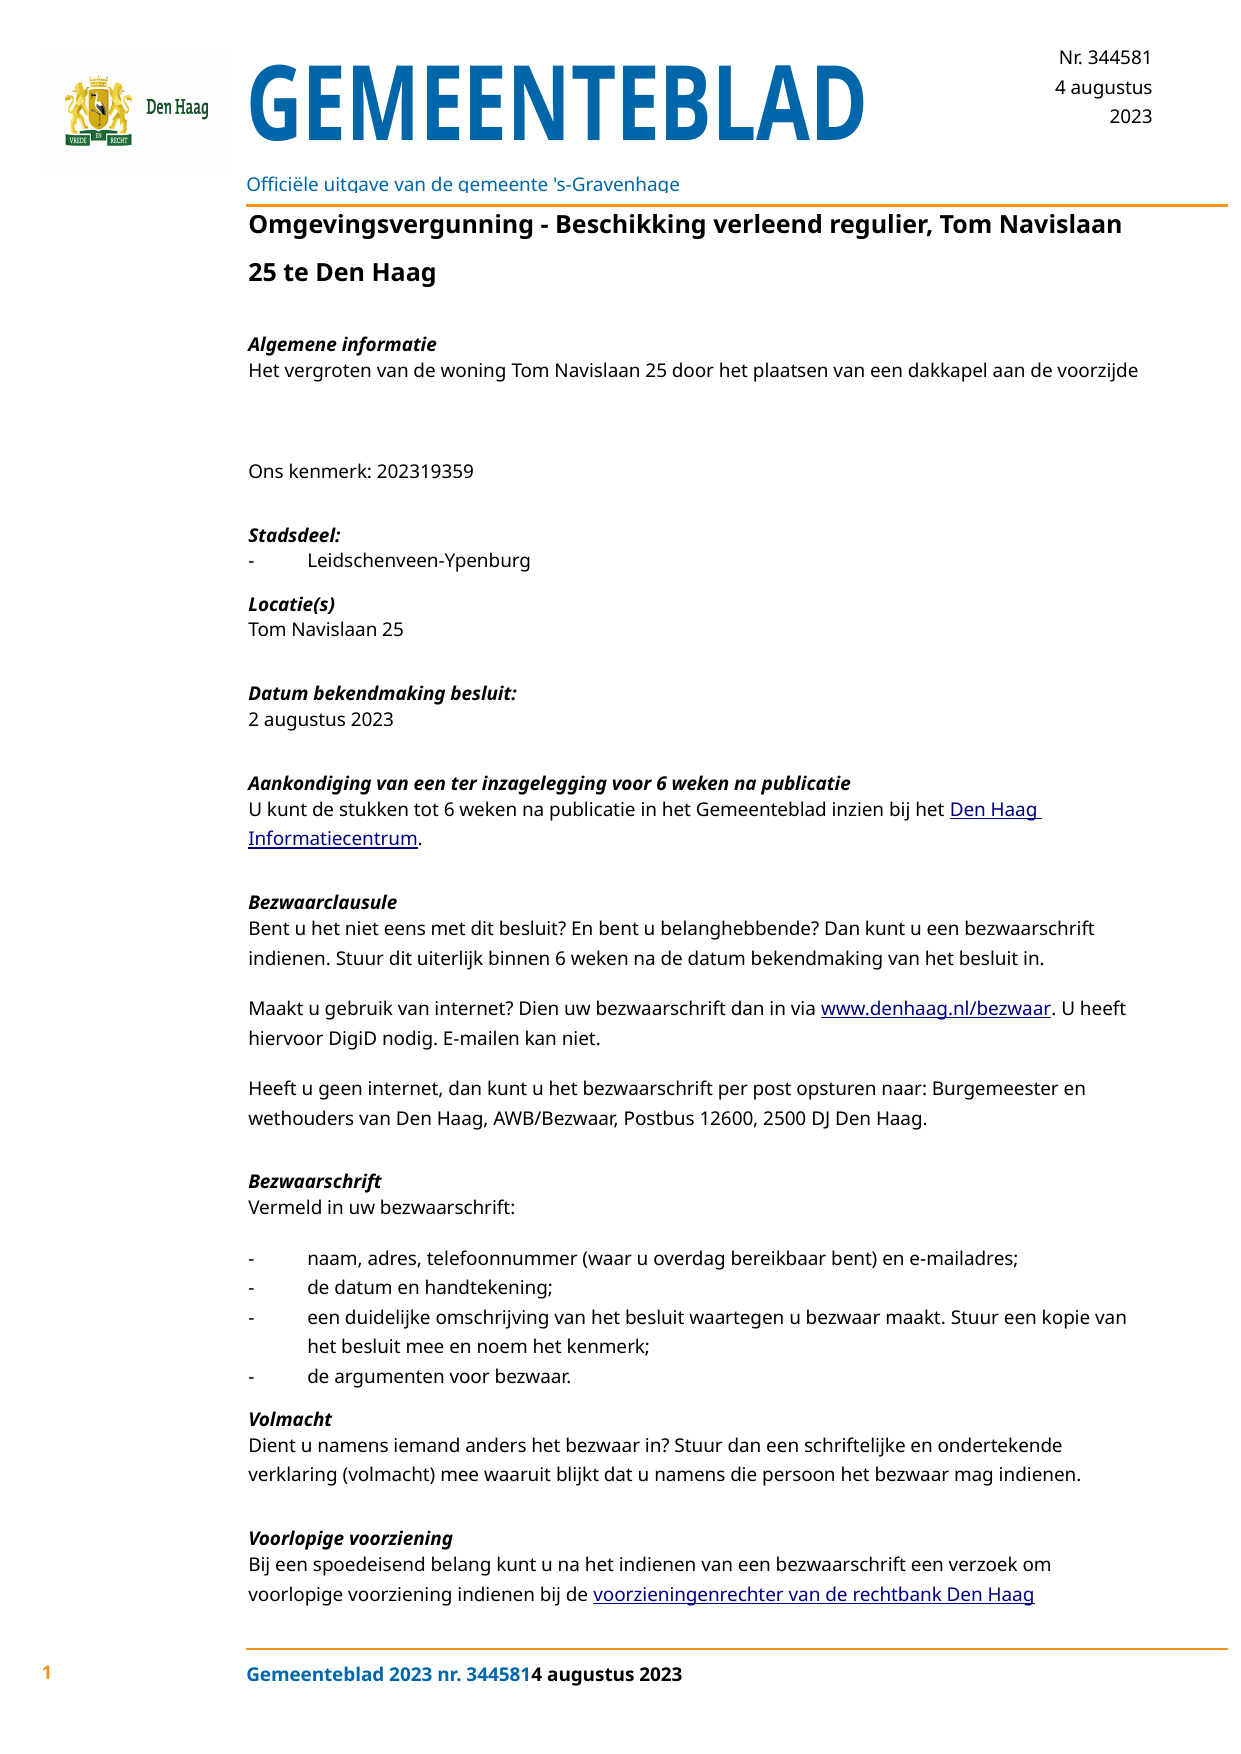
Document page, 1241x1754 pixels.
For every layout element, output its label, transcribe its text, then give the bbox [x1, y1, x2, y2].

text 2 augustus 2023 [248, 706, 1152, 732]
text Algemene informatie [248, 331, 1152, 357]
list een duidelijke omschrijving van het besluit waartegen u bezwaar maakt. Stuur een kopie van het besluit mee en noem het kenmerk; [248, 1304, 1152, 1359]
list de argumenten voor bezwaar. [248, 1363, 1152, 1389]
list naam, adres, telefoonnummer (waar u overdag bereikbaar bent) en e-mailadres; [248, 1245, 1152, 1271]
text Het vergroten van de woning Tom Navislaan 25 door het plaatsen van een dakkapel aan de voorzijde [248, 357, 1152, 383]
text Bezwaarclausule [248, 889, 1152, 915]
text Bent u het niet eens met dit besluit? En bent u belanghebbende? Dan kunt u een bezwaarschrift indienen. Stuur dit uiterlijk binnen 6 weken na de datum bekendmaking van het besluit in. [248, 915, 1152, 971]
text Omgevingsvergunning - Beschikking verleend regulier, Tom Navislaan 25 te Den Haag [248, 207, 1152, 288]
text Maakt u gebruik van internet? Dien uw bezwaarschrift dan in via www.denhaag.nl/bezwaar. U heeft hiervoor DigiD nodig. E-mailen kan niet. [248, 995, 1152, 1051]
list de datum en handtekening; [248, 1274, 1152, 1300]
picture [41, 47, 231, 172]
list Leidschenveen-Ypenburg [248, 548, 1152, 573]
text Locatie(s) [248, 591, 1152, 617]
text Heeft u geen internet, dan kunt u het bezwaarschrift per post opsturen naar: Burgemeester en wethouders van Den Haag, AWB/Bezwaar, Postbus 12600, 2500 DJ Den Haag. [248, 1075, 1152, 1131]
text Vermeld in uw bezwaarschrift: [248, 1194, 1152, 1220]
text Ons kenmerk: 202319359 [248, 458, 1152, 484]
text U kunt de stukken tot 6 weken na publicatie in het Gemeenteblad inzien bij het Den Haag Informatiecentrum. [248, 796, 1152, 851]
text Stadsdeel: [248, 522, 1152, 548]
text Tom Navislaan 25 [248, 617, 1152, 642]
text Volmacht [248, 1406, 1152, 1432]
text Dient u namens iemand anders het bezwaar in? Stuur dan een schriftelijke en ondertekende verklaring (volmacht) mee waaruit blijkt dat u namens die persoon het bezwaar mag indienen. [248, 1432, 1152, 1487]
text Aankondiging van een ter inzagelegging voor 6 weken na publicatie [248, 770, 1152, 796]
text Bezwaarschrift [248, 1169, 1152, 1194]
text Voorlopige voorziening [248, 1526, 1152, 1551]
text Datum bekendmaking besluit: [248, 681, 1152, 706]
text Bij een spoedeisend belang kunt u na het indienen van een bezwaarschrift een verzoek om voorlopige voorziening indienen bij de voorzieningenrechter van de rechtbank Den Haag [248, 1551, 1152, 1607]
